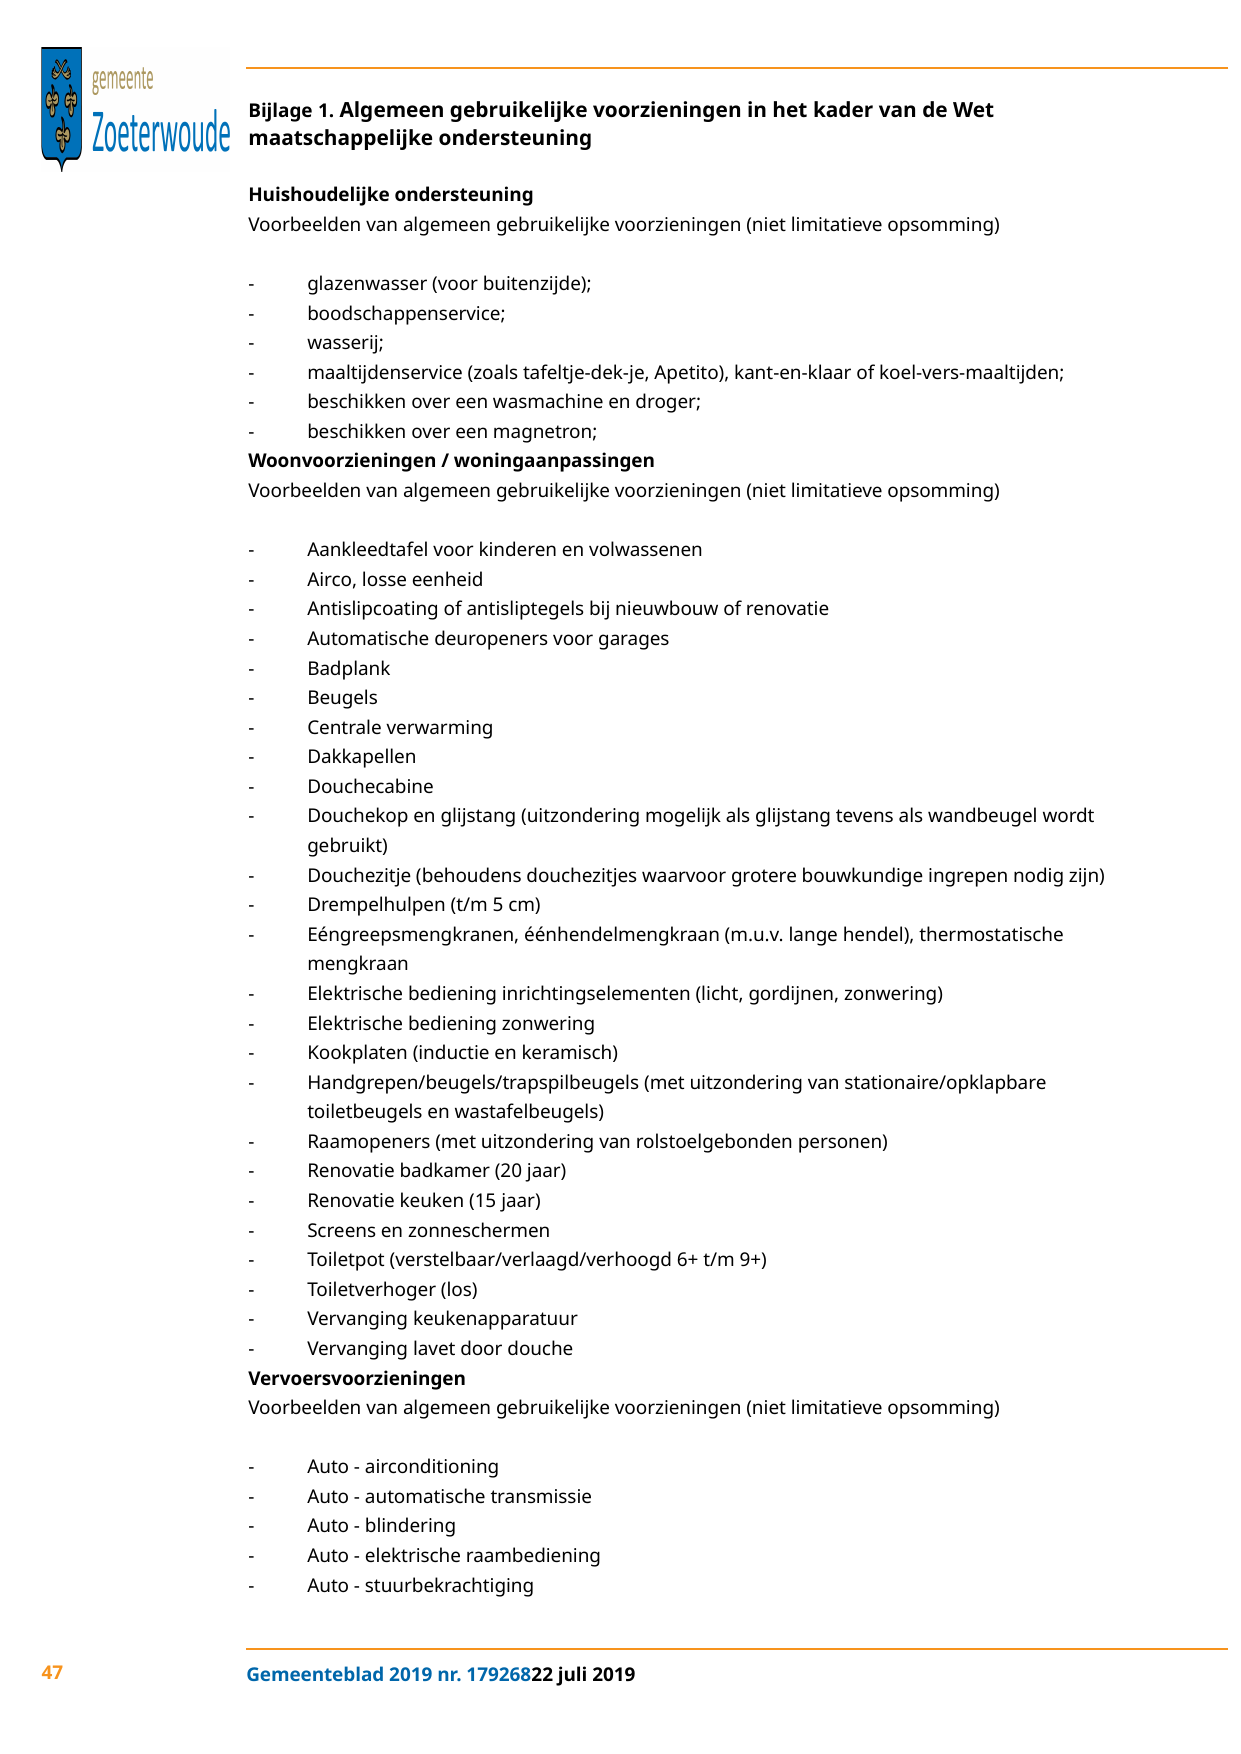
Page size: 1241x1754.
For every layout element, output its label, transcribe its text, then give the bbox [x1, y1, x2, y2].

text Huishoudelijke ondersteuning [248, 181, 1152, 207]
list beschikken over een wasmachine en droger; [248, 388, 1152, 414]
list wasserij; [248, 329, 1152, 355]
list Vervanging keukenapparatuur [248, 1306, 1152, 1331]
list Centrale verwarming [248, 714, 1152, 739]
picture [41, 47, 231, 172]
list Automatische deuropeners voor garages [248, 625, 1152, 651]
list Airco, losse eenheid [248, 566, 1152, 592]
list Renovatie keuken (15 jaar) [248, 1187, 1152, 1213]
list Badplank [248, 655, 1152, 680]
list maaltijdenservice (zoals tafeltje-dek-je, Apetito), kant-en-klaar of koel-vers-maaltijden; [248, 359, 1152, 384]
list Douchecabine [248, 773, 1152, 799]
list Auto - stuurbekrachtiging [248, 1572, 1152, 1597]
list Auto - blindering [248, 1513, 1152, 1538]
list Vervanging lavet door douche [248, 1335, 1152, 1361]
list Auto - elektrische raambediening [248, 1542, 1152, 1568]
list Renovatie badkamer (20 jaar) [248, 1158, 1152, 1183]
text Voorbeelden van algemeen gebruikelijke voorzieningen (niet limitatieve opsomming) [248, 477, 1152, 503]
list Aankleedtafel voor kinderen en volwassenen [248, 536, 1152, 562]
list Screens en zonneschermen [248, 1217, 1152, 1242]
list Elektrische bediening zonwering [248, 1010, 1152, 1035]
list beschikken over een magnetron; [248, 418, 1152, 444]
text Voorbeelden van algemeen gebruikelijke voorzieningen (niet limitatieve opsomming) [248, 211, 1152, 237]
list Kookplaten (inductie en keramisch) [248, 1039, 1152, 1065]
text Bijlage 1. Algemeen gebruikelijke voorzieningen in het kader van de Wet maatschappelijke ondersteuning [248, 95, 1152, 152]
list Raamopeners (met uitzondering van rolstoelgebonden personen) [248, 1128, 1152, 1154]
text Woonvoorzieningen / woningaanpassingen [248, 448, 1152, 473]
list Beugels [248, 684, 1152, 710]
list Auto - airconditioning [248, 1453, 1152, 1479]
list Dakkapellen [248, 743, 1152, 769]
list boodschappenservice; [248, 300, 1152, 325]
list Auto - automatische transmissie [248, 1483, 1152, 1509]
list Eéngreepsmengkranen, éénhendelmengkraan (m.u.v. lange hendel), thermostatische mengkraan [248, 921, 1152, 976]
text Voorbeelden van algemeen gebruikelijke voorzieningen (niet limitatieve opsomming) [248, 1394, 1152, 1420]
list Douchezitje (behoudens douchezitjes waarvoor grotere bouwkundige ingrepen nodig zijn) [248, 862, 1152, 887]
list Antislipcoating of antisliptegels bij nieuwbouw of renovatie [248, 596, 1152, 621]
list Toiletpot (verstelbaar/verlaagd/verhoogd 6+ t/m 9+) [248, 1246, 1152, 1272]
list glazenwasser (voor buitenzijde); [248, 270, 1152, 296]
list Toiletverhoger (los) [248, 1276, 1152, 1302]
list Drempelhulpen (t/m 5 cm) [248, 891, 1152, 917]
list Douchekop en glijstang (uitzondering mogelijk als glijstang tevens als wandbeugel wordt gebruikt) [248, 803, 1152, 858]
text Vervoersvoorzieningen [248, 1365, 1152, 1390]
list Elektrische bediening inrichtingselementen (licht, gordijnen, zonwering) [248, 980, 1152, 1006]
list Handgrepen/beugels/trapspilbeugels (met uitzondering van stationaire/opklapbare toiletbeugels en wastafelbeugels) [248, 1069, 1152, 1124]
